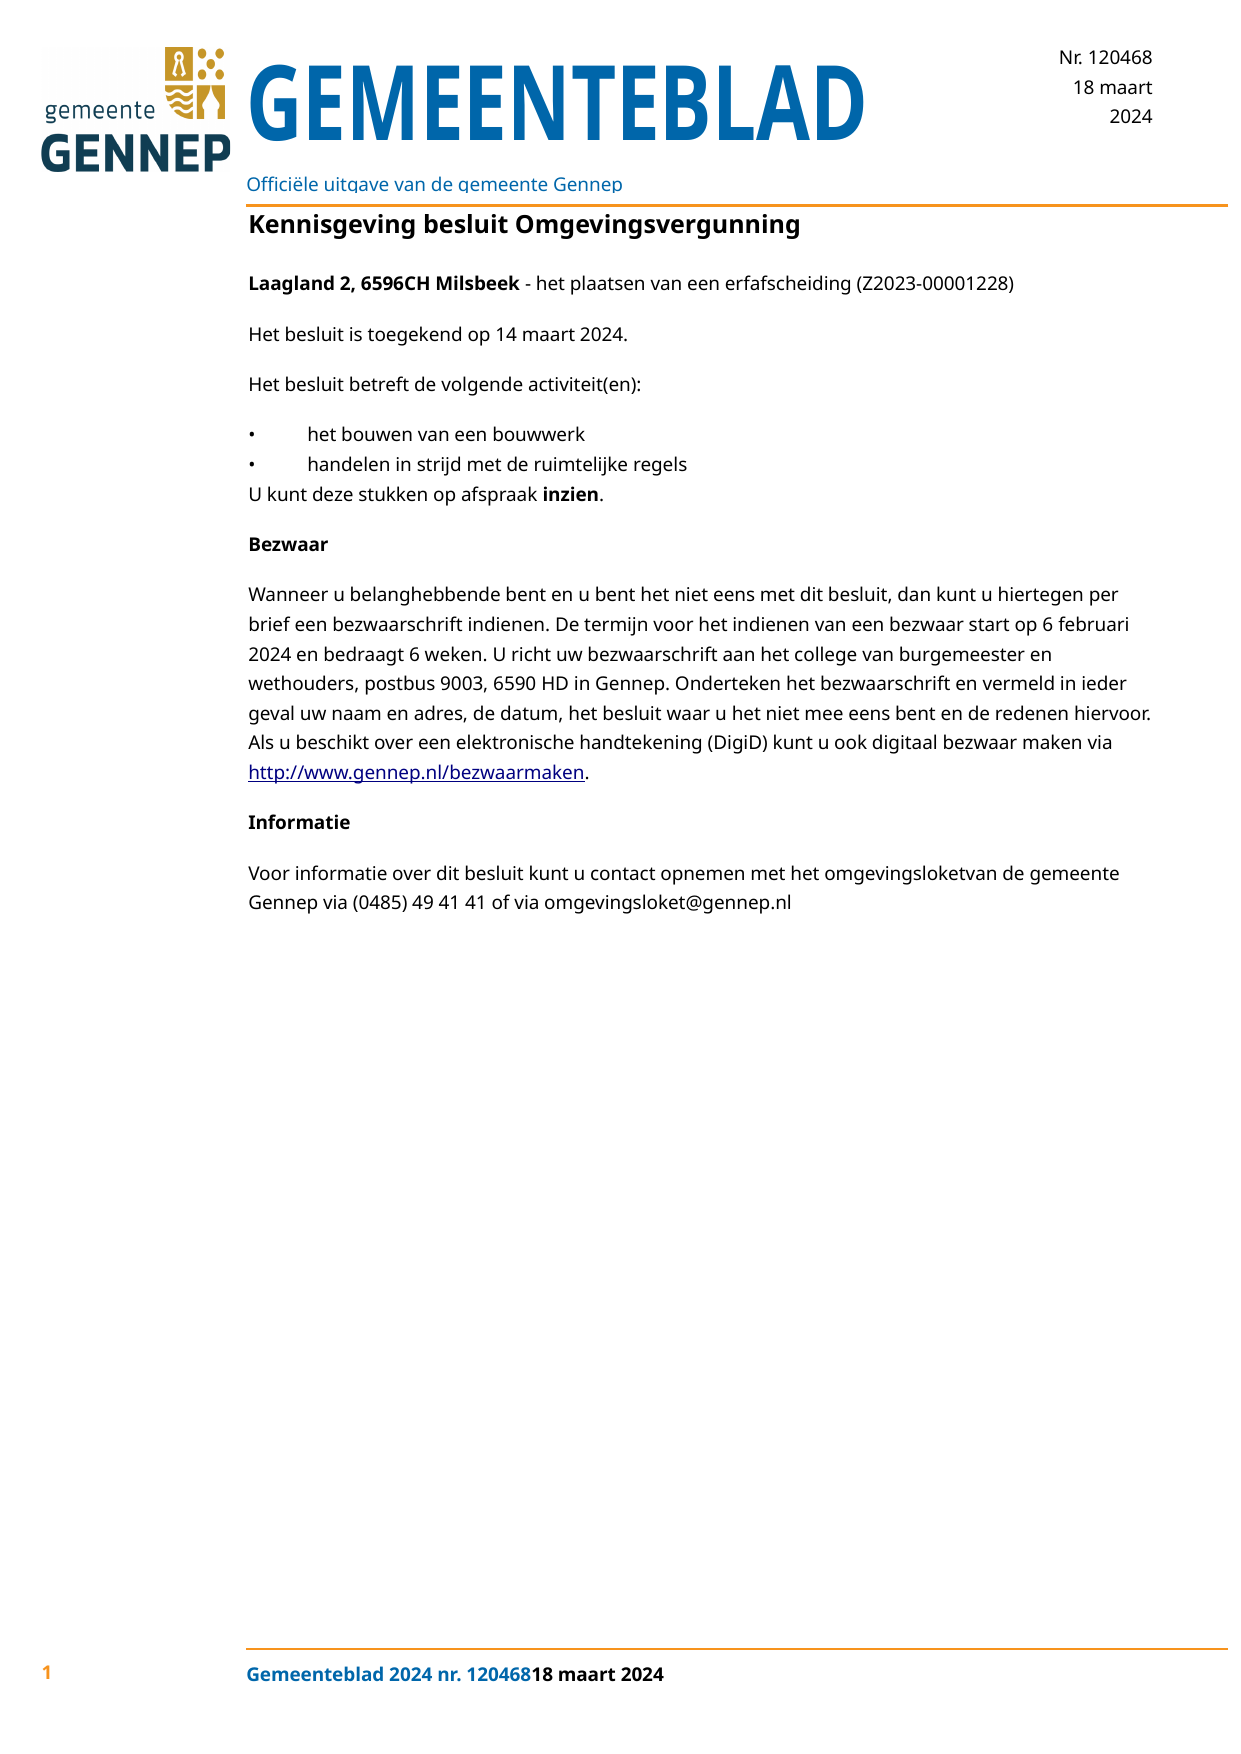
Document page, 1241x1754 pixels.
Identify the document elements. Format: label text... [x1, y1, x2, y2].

text Bezwaar [248, 531, 1152, 557]
list handelen in strijd met de ruimtelijke regels [248, 451, 1152, 477]
text Kennisgeving besluit Omgevingsvergunning [248, 207, 1152, 241]
list het bouwen van een bouwwerk [248, 422, 1152, 447]
text Informatie [248, 809, 1152, 835]
text Voor informatie over dit besluit kunt u contact opnemen met het omgevingsloketvan de gemeente Gennep via (0485) 49 41 41 of via omgevingsloket@gennep.nl [248, 860, 1152, 915]
text Het besluit is toegekend op 14 maart 2024. [248, 321, 1152, 346]
text Wanneer u belanghebbende bent en u bent het niet eens met dit besluit, dan kunt u hiertegen per brief een bezwaarschrift indienen. De termijn voor het indienen van een bezwaar start op 6 februari 2024 en bedraagt 6 weken. U richt uw bezwaarschrift aan het college van burgemeester en wethouders, postbus 9003, 6590 HD in Gennep. Onderteken het bezwaarschrift en vermeld in ieder geval uw naam en adres, de datum, het besluit waar u het niet mee eens bent en de redenen hiervoor. Als u beschikt over een elektronische handtekening (DigiD) kunt u ook digitaal bezwaar maken via http://www.gennep.nl/bezwaarmaken. [248, 582, 1152, 785]
picture [41, 47, 231, 172]
text Het besluit betreft de volgende activiteit(en): [248, 371, 1152, 397]
text U kunt deze stukken op afspraak inzien. [248, 481, 1152, 506]
text Laagland 2, 6596CH Milsbeek - het plaatsen van een erfafscheiding (Z2023-00001228) [248, 270, 1152, 296]
